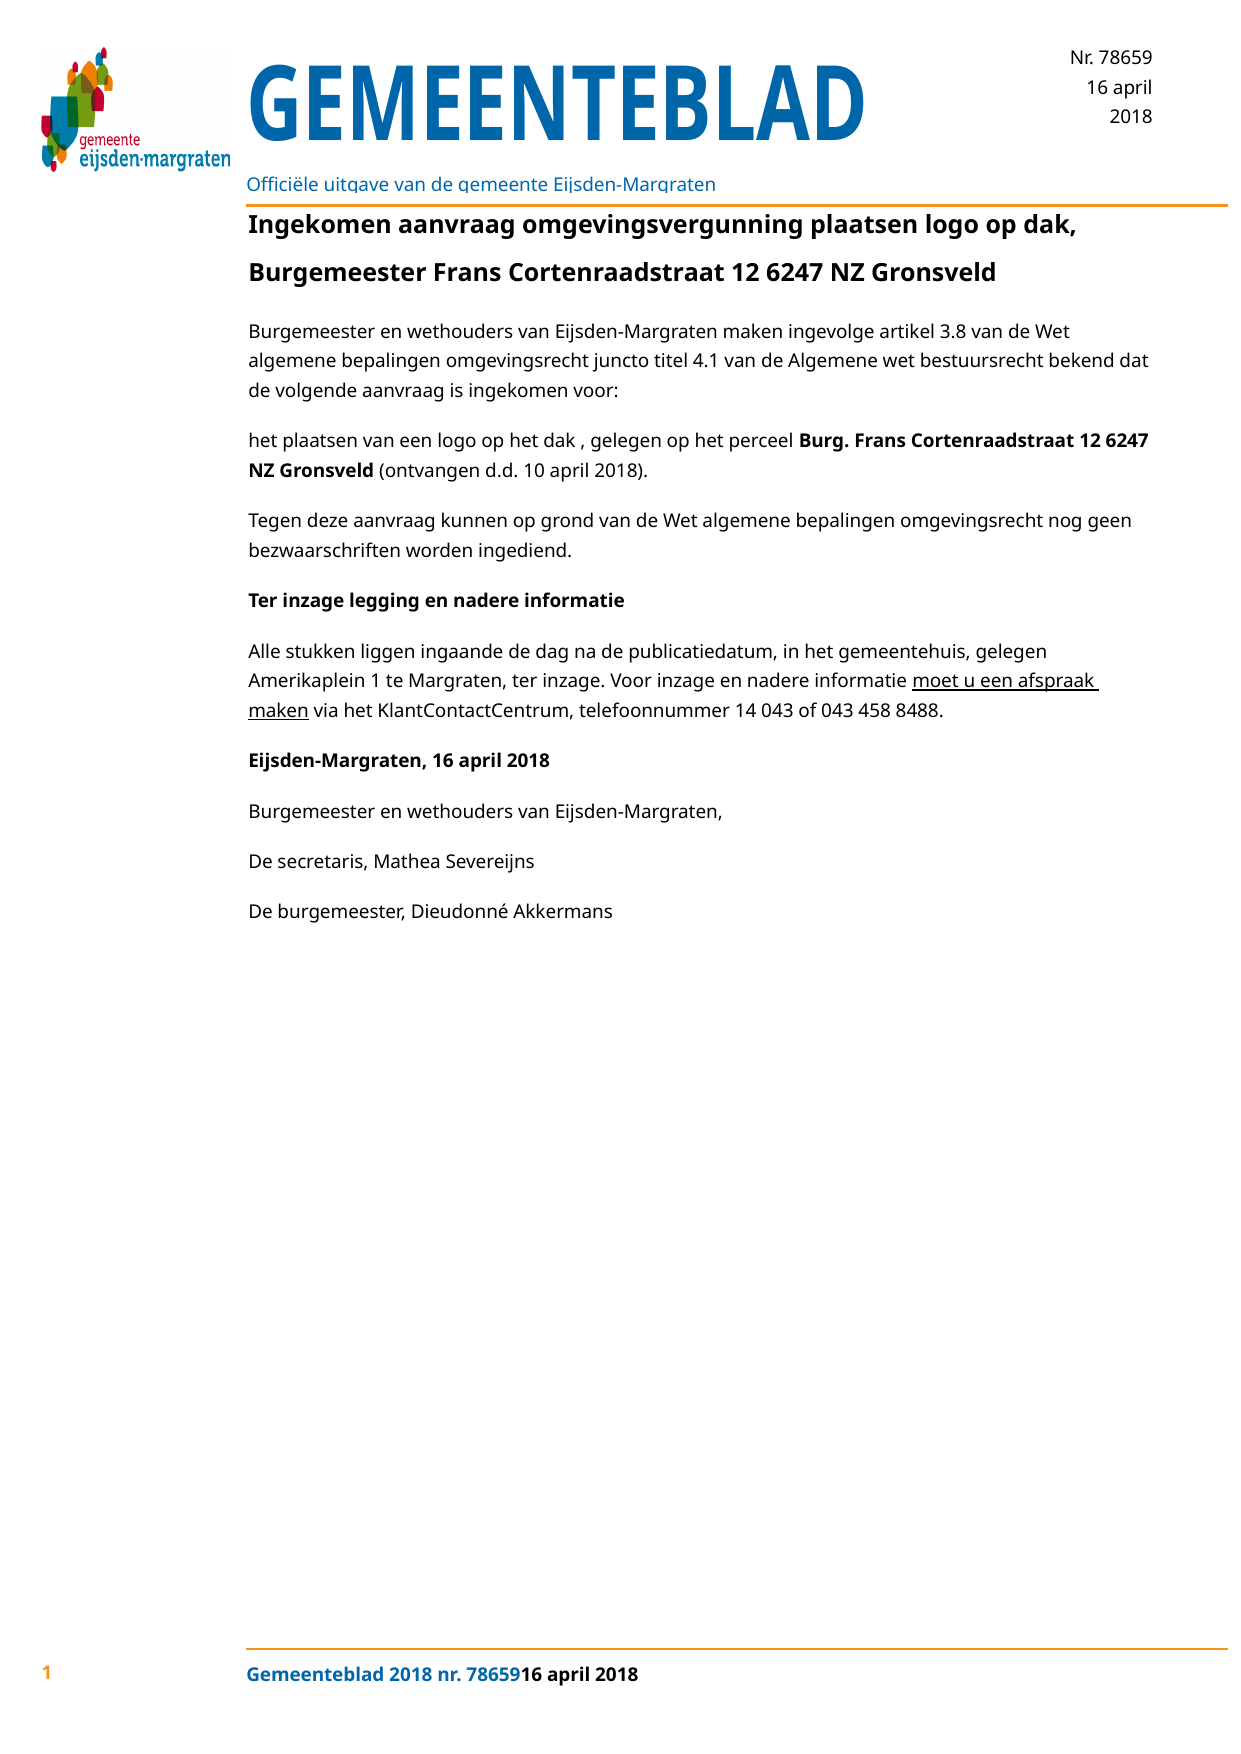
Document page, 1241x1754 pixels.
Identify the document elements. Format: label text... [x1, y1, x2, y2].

text Eijsden-Margraten, 16 april 2018 [248, 747, 1152, 773]
text Ter inzage legging en nadere informatie [248, 587, 1152, 613]
text Burgemeester en wethouders van Eijsden-Margraten maken ingevolge artikel 3.8 van de Wet algemene bepalingen omgevingsrecht juncto titel 4.1 van de Algemene wet bestuursrecht bekend dat de volgende aanvraag is ingekomen voor: [248, 318, 1152, 403]
text Alle stukken liggen ingaande de dag na de publicatiedatum, in het gemeentehuis, gelegen Amerikaplein 1 te Margraten, ter inzage. Voor inzage en nadere informatie moet u een afspraak maken via het KlantContactCentrum, telefoonnummer 14 043 of 043 458 8488. [248, 638, 1152, 723]
text Tegen deze aanvraag kunnen op grond van de Wet algemene bepalingen omgevingsrecht nog geen bezwaarschriften worden ingediend. [248, 507, 1152, 563]
picture [41, 47, 231, 172]
text Burgemeester en wethouders van Eijsden-Margraten, [248, 798, 1152, 824]
text De burgemeester, Dieudonné Akkermans [248, 899, 1152, 924]
text Ingekomen aanvraag omgevingsvergunning plaatsen logo op dak, Burgemeester Frans Cortenraadstraat 12 6247 NZ Gronsveld [248, 207, 1152, 288]
text het plaatsen van een logo op het dak , gelegen op het perceel Burg. Frans Cortenraadstraat 12 6247 NZ Gronsveld (ontvangen d.d. 10 april 2018). [248, 427, 1152, 483]
text De secretaris, Mathea Severeijns [248, 848, 1152, 874]
